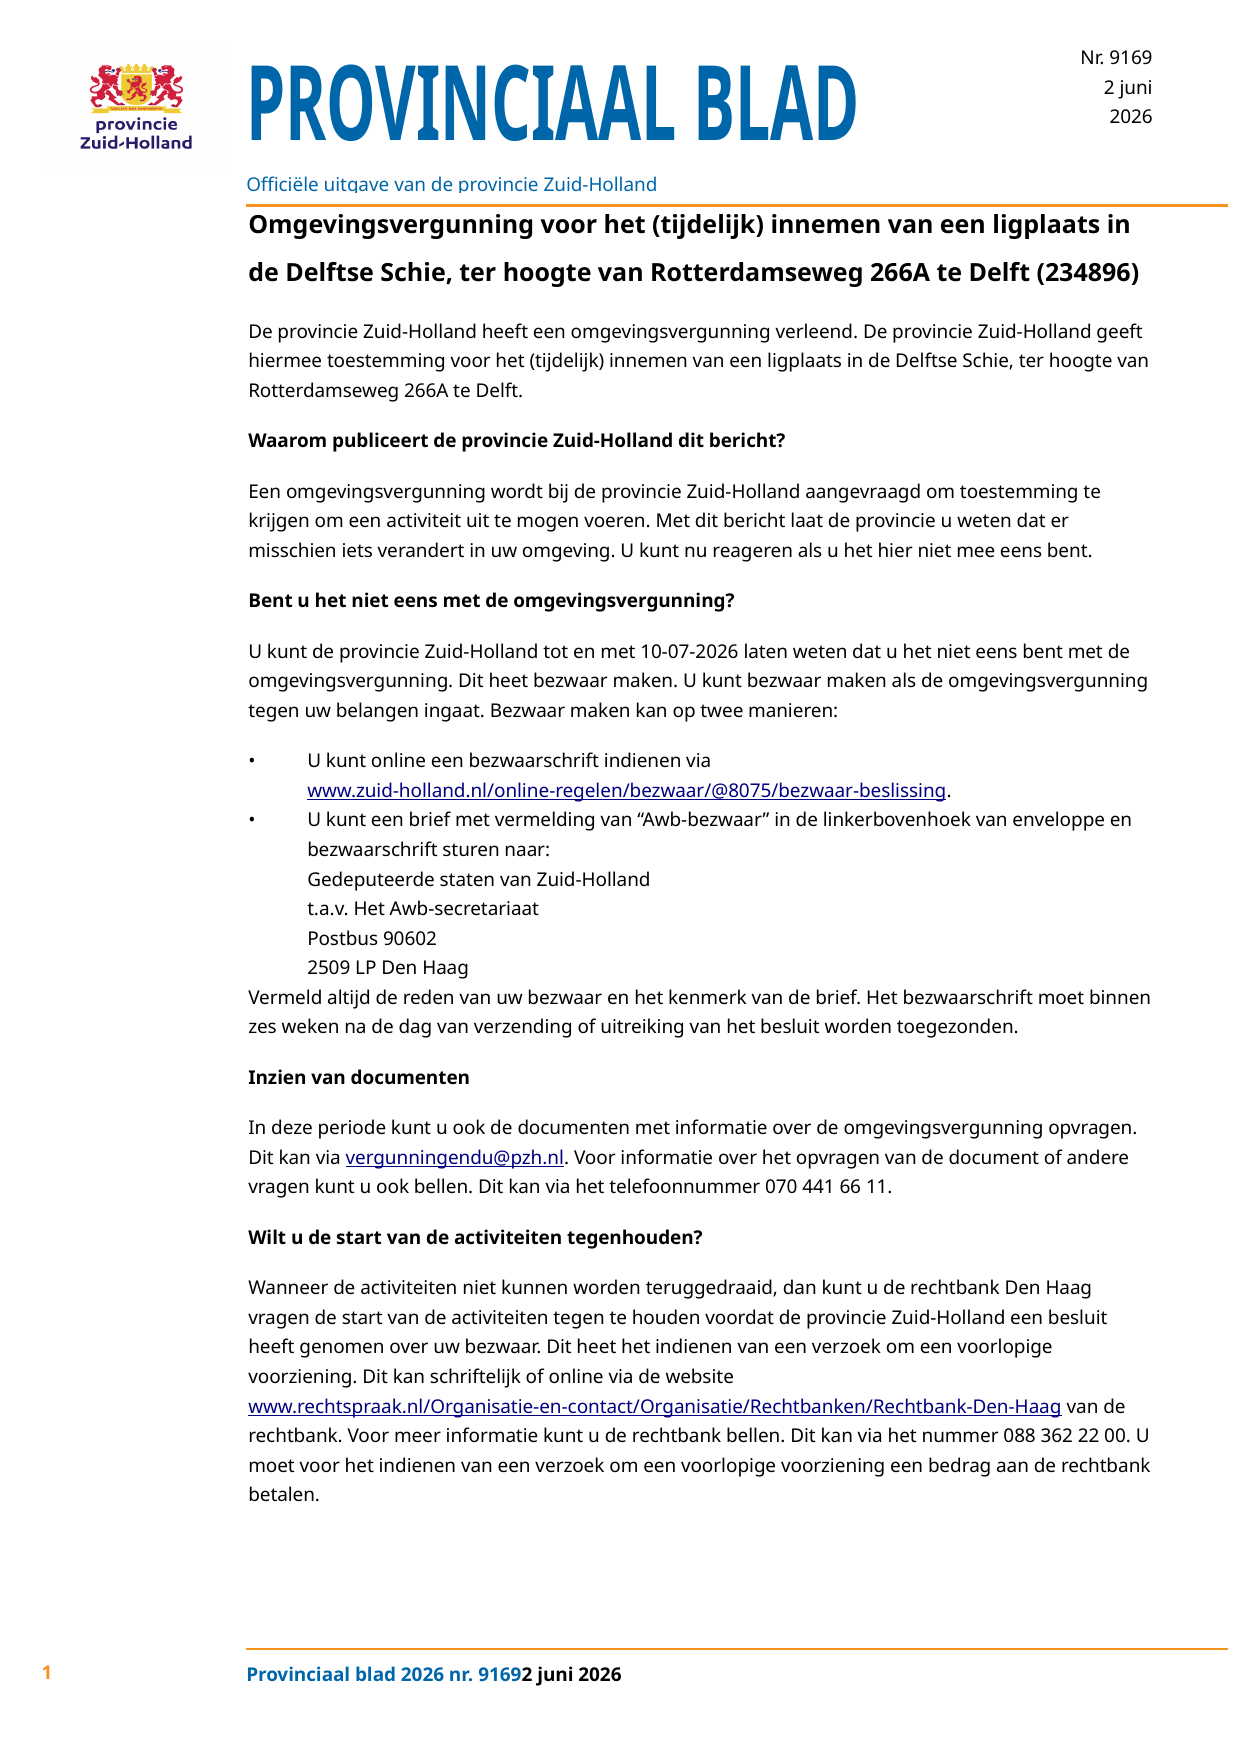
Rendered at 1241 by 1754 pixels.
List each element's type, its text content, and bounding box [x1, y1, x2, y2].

list Postbus 90602 [248, 925, 1152, 951]
picture [41, 47, 231, 172]
text Wanneer de activiteiten niet kunnen worden teruggedraaid, dan kunt u de rechtbank Den Haag vragen de start van de activiteiten tegen te houden voordat de provincie Zuid-Holland een besluit heeft genomen over uw bezwaar. Dit heet het indienen van een verzoek om een voorlopige voorziening. Dit kan schriftelijk of online via de website www.rechtspraak.nl/Organisatie-en-contact/Organisatie/Rechtbanken/Rechtbank-Den-Haag van de rechtbank. Voor meer informatie kunt u de rechtbank bellen. Dit kan via het nummer 088 362 22 00. U moet voor het indienen van een verzoek om een voorlopige voorziening een bedrag aan de rechtbank betalen. [248, 1274, 1152, 1507]
list 2509 LP Den Haag [248, 954, 1152, 980]
list Gedeputeerde staten van Zuid-Holland [248, 866, 1152, 892]
text Omgevingsvergunning voor het (tijdelijk) innemen van een ligplaats in de Delftse Schie, ter hoogte van Rotterdamseweg 266A te Delft (234896) [248, 207, 1152, 288]
list U kunt online een bezwaarschrift indienen via www.zuid-holland.nl/online-regelen/bezwaar/@8075/bezwaar-beslissing. [248, 747, 1152, 803]
list U kunt een brief met vermelding van “Awb-bezwaar” in de linkerbovenhoek van enveloppe en bezwaarschrift sturen naar: [248, 807, 1152, 862]
text Vermeld altijd de reden van uw bezwaar en het kenmerk van de brief. Het bezwaarschrift moet binnen zes weken na de dag van verzending of uitreiking van het besluit worden toegezonden. [248, 984, 1152, 1039]
text U kunt de provincie Zuid-Holland tot en met 10-07-2026 laten weten dat u het niet eens bent met de omgevingsvergunning. Dit heet bezwaar maken. U kunt bezwaar maken als de omgevingsvergunning tegen uw belangen ingaat. Bezwaar maken kan op twee manieren: [248, 638, 1152, 723]
text De provincie Zuid-Holland heeft een omgevingsvergunning verleend. De provincie Zuid-Holland geeft hiermee toestemming voor het (tijdelijk) innemen van een ligplaats in de Delftse Schie, ter hoogte van Rotterdamseweg 266A te Delft. [248, 318, 1152, 403]
text Bent u het niet eens met de omgevingsvergunning? [248, 587, 1152, 613]
text Een omgevingsvergunning wordt bij de provincie Zuid-Holland aangevraagd om toestemming te krijgen om een activiteit uit te mogen voeren. Met dit bericht laat de provincie u weten dat er misschien iets verandert in uw omgeving. U kunt nu reageren als u het hier niet mee eens bent. [248, 478, 1152, 563]
text Wilt u de start van de activiteiten tegenhouden? [248, 1224, 1152, 1250]
text Inzien van documenten [248, 1064, 1152, 1090]
text In deze periode kunt u ook de documenten met informatie over de omgevingsvergunning opvragen. Dit kan via vergunningendu@pzh.nl. Voor informatie over het opvragen van de document of andere vragen kunt u ook bellen. Dit kan via het telefoonnummer 070 441 66 11. [248, 1114, 1152, 1199]
text Waarom publiceert de provincie Zuid-Holland dit bericht? [248, 427, 1152, 453]
list t.a.v. Het Awb-secretariaat [248, 895, 1152, 921]
